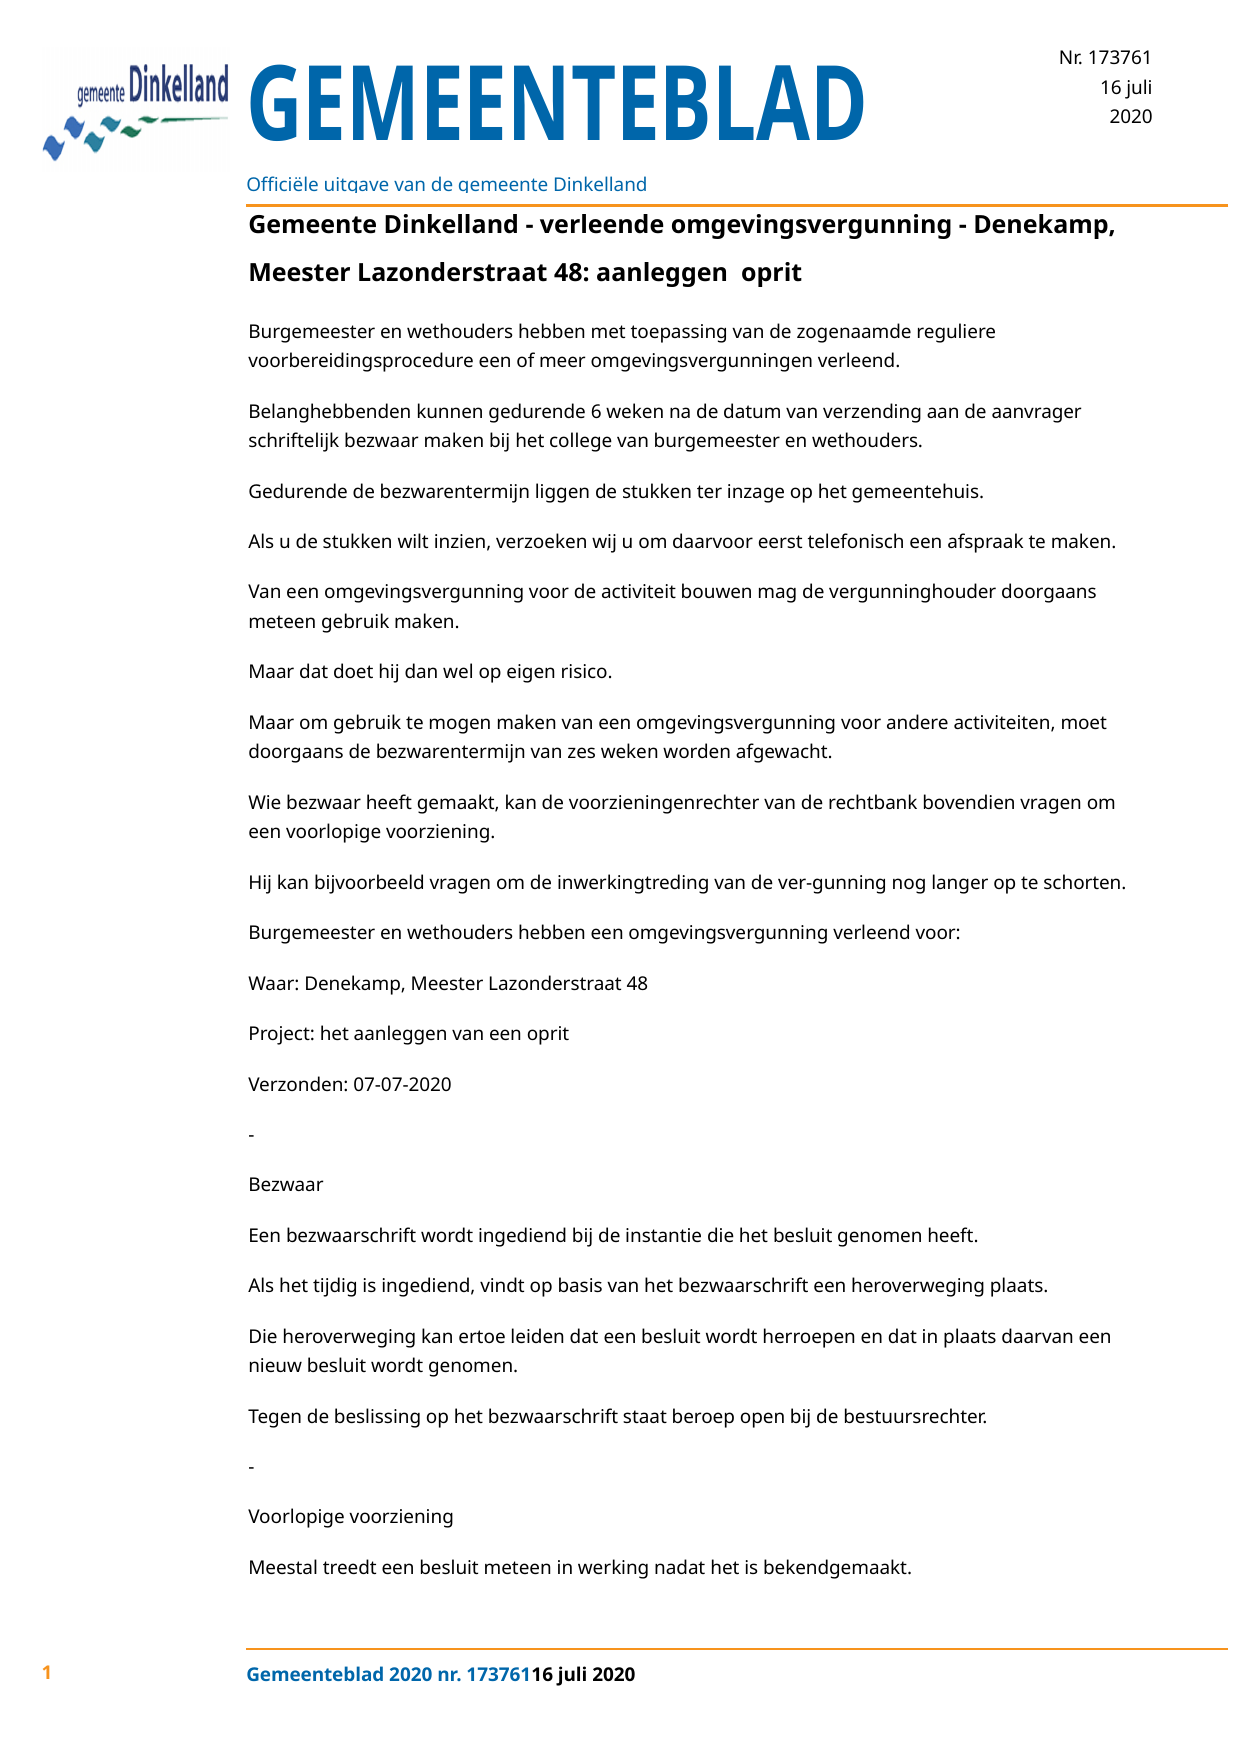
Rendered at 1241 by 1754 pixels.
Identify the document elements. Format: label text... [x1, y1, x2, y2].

text Meestal treedt een besluit meteen in werking nadat het is bekendgemaakt. [248, 1554, 1152, 1580]
text Maar dat doet hij dan wel op eigen risico. [248, 659, 1152, 684]
text Verzonden: 07-07-2020 [248, 1071, 1152, 1097]
text Burgemeester en wethouders hebben een omgevingsvergunning verleend voor: [248, 919, 1152, 945]
text Belanghebbenden kunnen gedurende 6 weken na de datum van verzending aan de aanvrager schriftelijk bezwaar maken bij het college van burgemeester en wethouders. [248, 398, 1152, 453]
text - [248, 1453, 1152, 1479]
text Van een omgevingsvergunning voor de activiteit bouwen mag de vergunninghouder doorgaans meteen gebruik maken. [248, 579, 1152, 634]
text Gedurende de bezwarentermijn liggen de stukken ter inzage op het gemeentehuis. [248, 478, 1152, 504]
picture [41, 47, 231, 172]
text Wie bezwaar heeft gemaakt, kan de voorzieningenrechter van de rechtbank bovendien vragen om een voorlopige voorziening. [248, 789, 1152, 844]
text Als het tijdig is ingediend, vindt op basis van het bezwaarschrift een heroverweging plaats. [248, 1272, 1152, 1298]
text Maar om gebruik te mogen maken van een omgevingsvergunning voor andere activiteiten, moet doorgaans de bezwarentermijn van zes weken worden afgewacht. [248, 709, 1152, 764]
text Bezwaar [248, 1172, 1152, 1197]
text Hij kan bijvoorbeeld vragen om de inwerkingtreding van de ver-gunning nog langer op te schorten. [248, 869, 1152, 895]
text Een bezwaarschrift wordt ingediend bij de instantie die het besluit genomen heeft. [248, 1222, 1152, 1248]
text Waar: Denekamp, Meester Lazonderstraat 48 [248, 970, 1152, 996]
text Gemeente Dinkelland - verleende omgevingsvergunning - Denekamp, Meester Lazonderstraat 48: aanleggen oprit [248, 207, 1152, 288]
text Project: het aanleggen van een oprit [248, 1020, 1152, 1046]
text - [248, 1121, 1152, 1147]
text Burgemeester en wethouders hebben met toepassing van de zogenaamde reguliere voorbereidingsprocedure een of meer omgevingsvergunningen verleend. [248, 318, 1152, 373]
text Als u de stukken wilt inzien, verzoeken wij u om daarvoor eerst telefonisch een afspraak te maken. [248, 528, 1152, 554]
text Die heroverweging kan ertoe leiden dat een besluit wordt herroepen en dat in plaats daarvan een nieuw besluit wordt genomen. [248, 1323, 1152, 1378]
text Tegen de beslissing op het bezwaarschrift staat beroep open bij de bestuursrechter. [248, 1403, 1152, 1429]
text Voorlopige voorziening [248, 1504, 1152, 1529]
